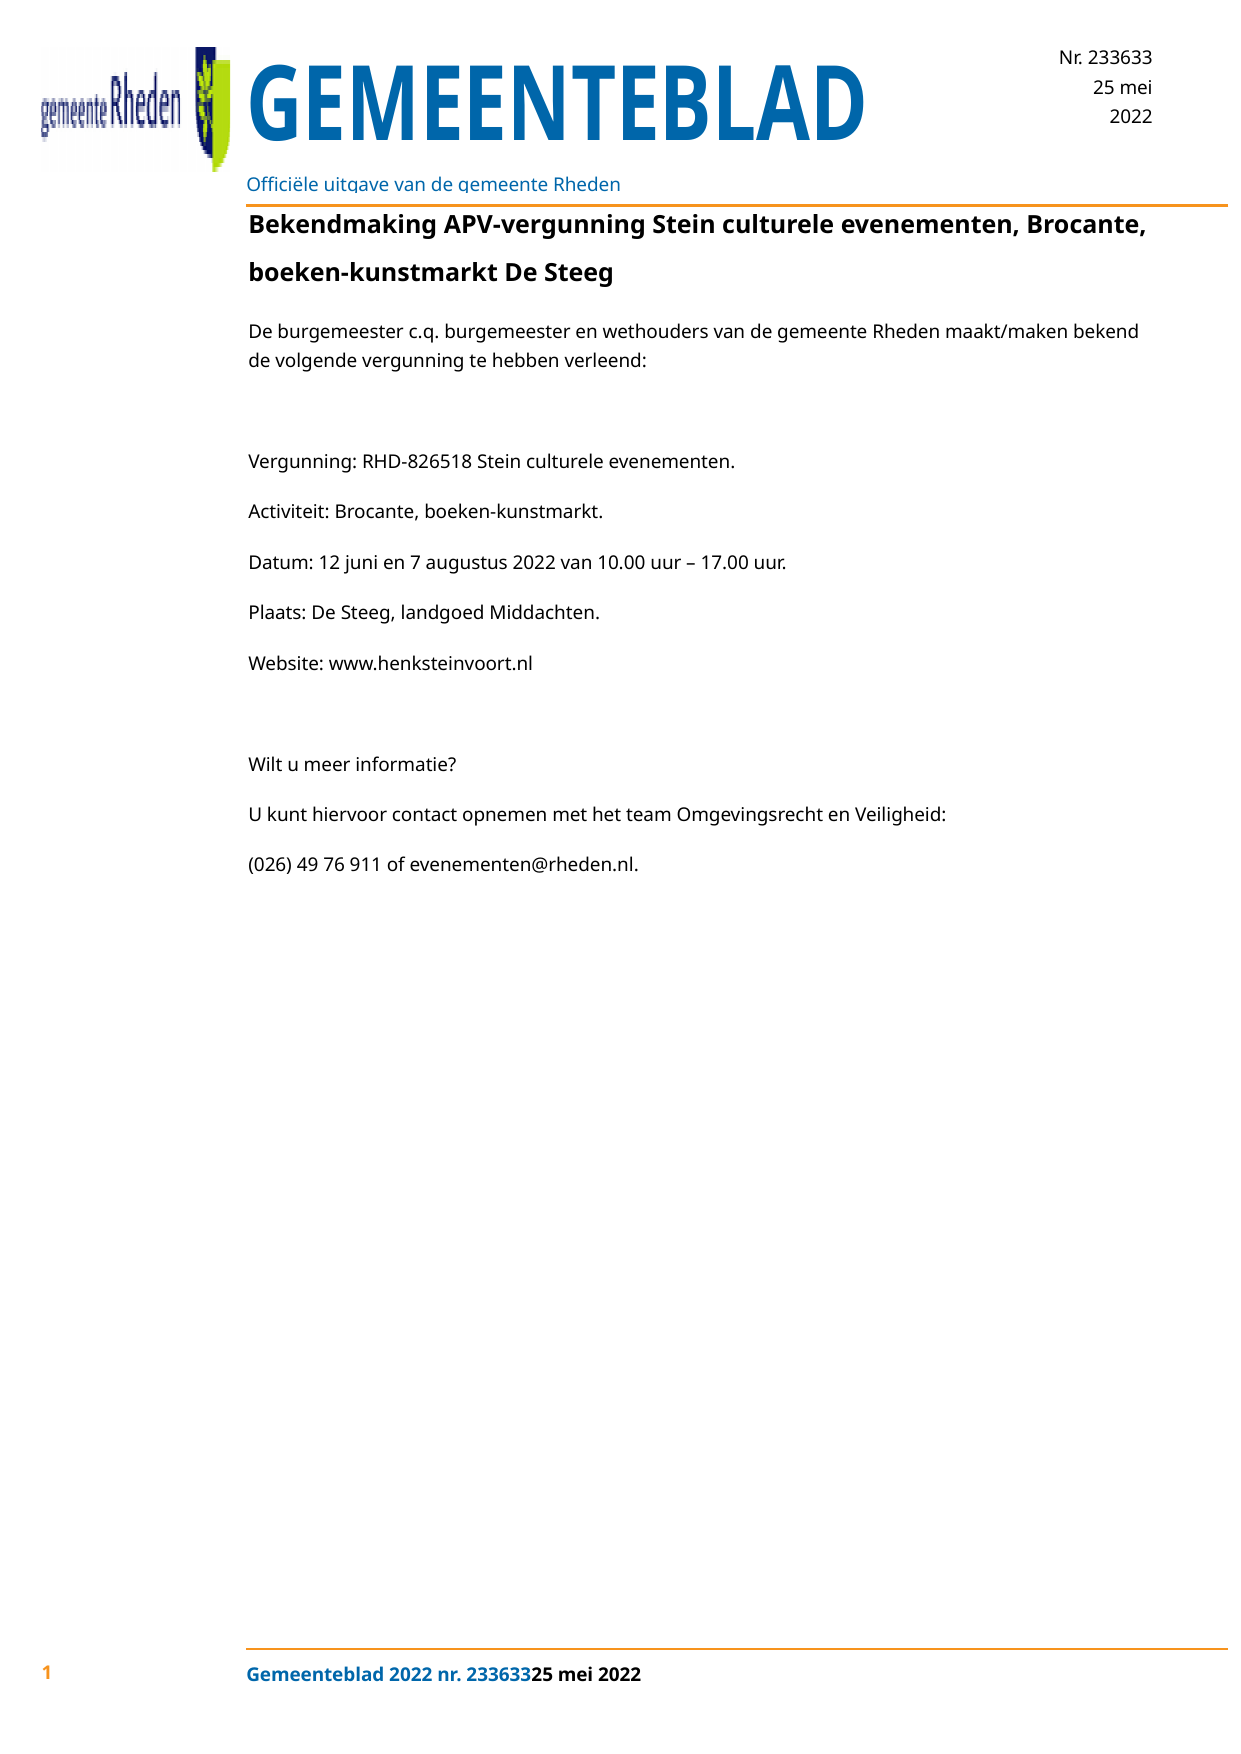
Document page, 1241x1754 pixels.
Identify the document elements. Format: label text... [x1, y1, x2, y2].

text Plaats: De Steeg, landgoed Middachten. [248, 599, 1152, 625]
text Website: www.henksteinvoort.nl [248, 650, 1152, 676]
picture [41, 47, 231, 172]
text Vergunning: RHD-826518 Stein culturele evenementen. [248, 448, 1152, 474]
text Wilt u meer informatie? [248, 751, 1152, 777]
text (026) 49 76 911 of evenementen@rheden.nl. [248, 852, 1152, 877]
text De burgemeester c.q. burgemeester en wethouders van de gemeente Rheden maakt/maken bekend de volgende vergunning te hebben verleend: [248, 318, 1152, 373]
text Activiteit: Brocante, boeken-kunstmarkt. [248, 499, 1152, 524]
text Bekendmaking APV-vergunning Stein culturele evenementen, Brocante, boeken-kunstmarkt De Steeg [248, 207, 1152, 288]
text Datum: 12 juni en 7 augustus 2022 van 10.00 uur – 17.00 uur. [248, 549, 1152, 575]
text U kunt hiervoor contact opnemen met het team Omgevingsrecht en Veiligheid: [248, 801, 1152, 827]
